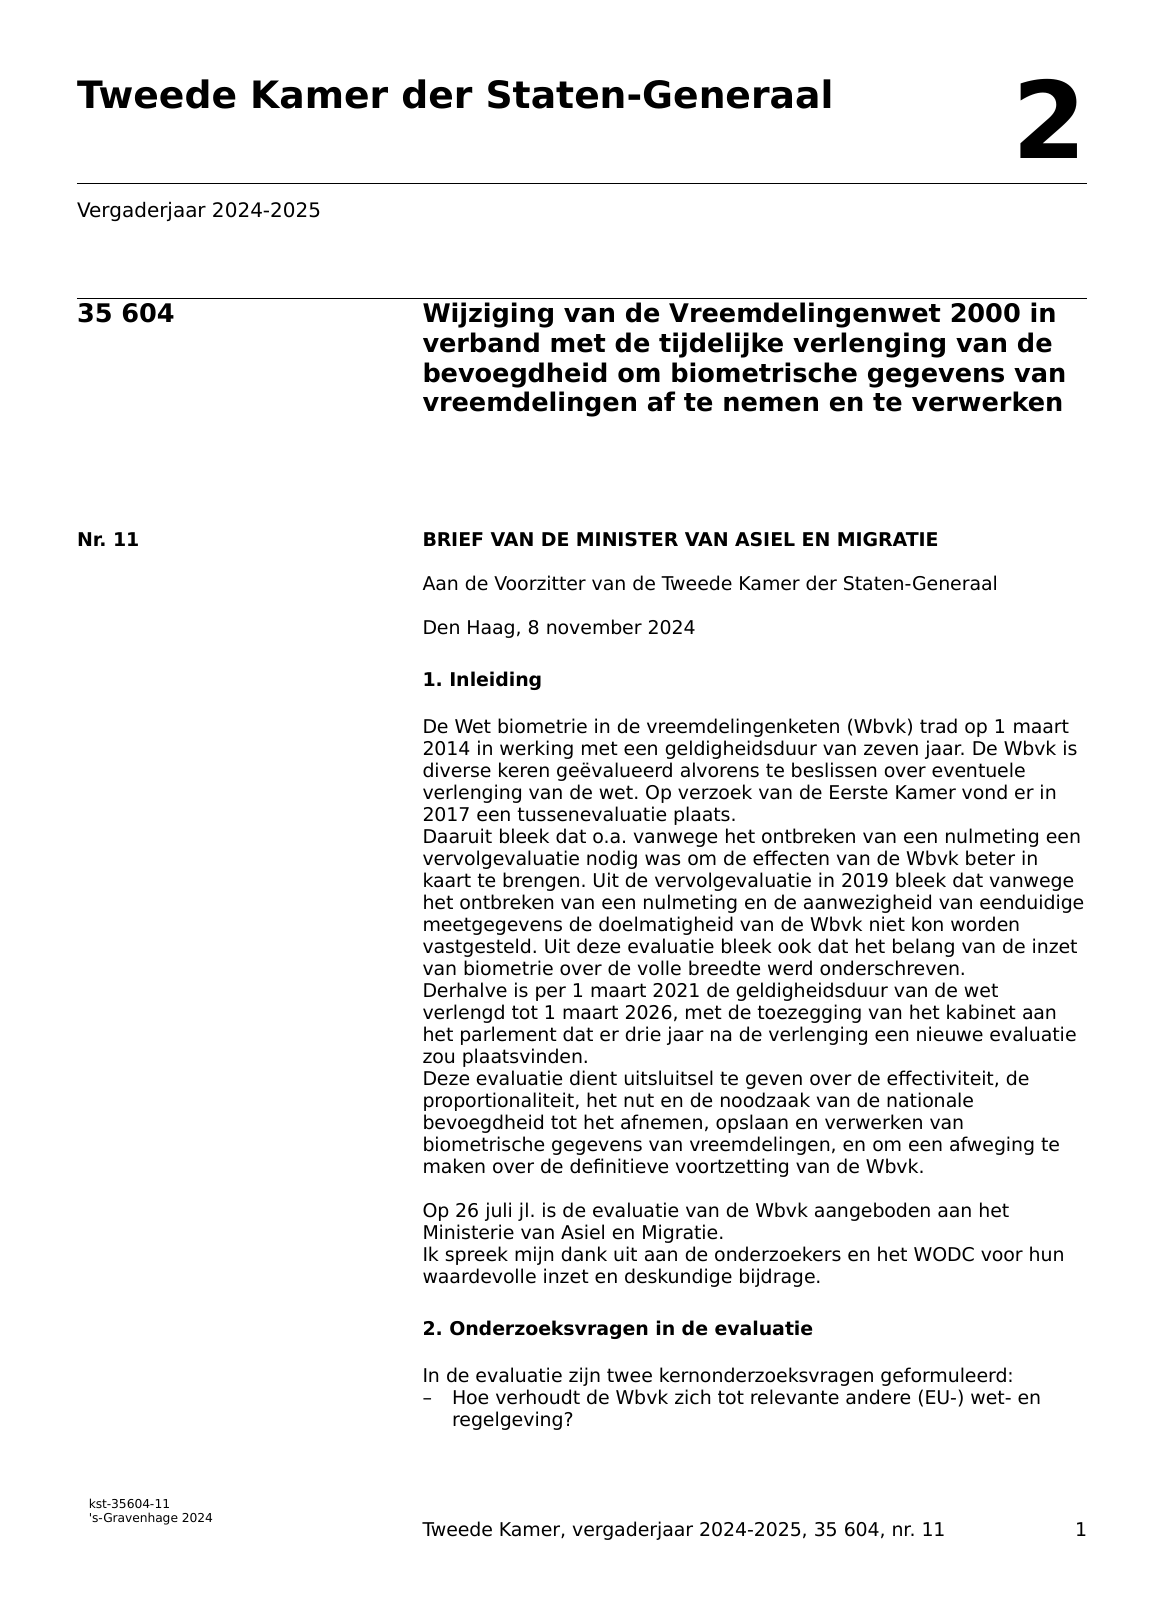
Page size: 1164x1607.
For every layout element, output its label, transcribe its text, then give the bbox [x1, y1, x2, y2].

subtitle 2. Onderzoeksvragen in de evaluatie [422, 1318, 1087, 1340]
subtitle 1. Inleiding [422, 669, 1087, 691]
text Ik spreek mijn dank uit aan de onderzoekers en het WODC voor hun waardevolle inzet en deskundige bijdrage. [422, 1244, 1087, 1288]
text – Hoe verhoudt de Wbvk zich tot relevante andere (EU-) wet- en regelgeving? [422, 1387, 1087, 1431]
text kst-35604-11 [88, 1497, 323, 1511]
text De Wet biometrie in de vreemdelingenketen (Wbvk) trad op 1 maart 2014 in werking met een geldigheidsduur van zeven jaar. De Wbvk is diverse keren geëvalueerd alvorens te beslissen over eventuele verlenging van de wet. Op verzoek van de Eerste Kamer vond er in 2017 een tussenevaluatie plaats. [422, 716, 1087, 826]
text 's-Gravenhage 2024 [88, 1511, 323, 1525]
text Daaruit bleek dat o.a. vanwege het ontbreken van een nulmeting een vervolgevaluatie nodig was om de effecten van de Wbvk beter in kaart te brengen. Uit de vervolgevaluatie in 2019 bleek dat vanwege het ontbreken van een nulmeting en de aanwezigheid van eenduidige meetgegevens de doelmatigheid van de Wbvk niet kon worden vastgesteld. Uit deze evaluatie bleek ook dat het belang van de inzet van biometrie over de volle breedte werd onderschreven. [422, 826, 1087, 980]
text Deze evaluatie dient uitsluitsel te geven over de effectiviteit, de proportionaliteit, het nut en de noodzaak van de nationale bevoegdheid tot het afnemen, opslaan en verwerken van biometrische gegevens van vreemdelingen, en om een afweging te maken over de definitieve voortzetting van de Wbvk. [422, 1068, 1087, 1178]
text Den Haag, 8 november 2024 [422, 617, 1087, 639]
text Op 26 juli jl. is de evaluatie van de Wbvk aangeboden aan het Ministerie van Asiel en Migratie. [422, 1200, 1087, 1244]
subtitle Nr. 11 BRIEF VAN DE MINISTER VAN ASIEL EN MIGRATIE [77, 529, 1087, 551]
text Aan de Voorzitter van de Tweede Kamer der Staten-Generaal [422, 573, 1087, 595]
table_cell Vergaderjaar 2024-2025 [77, 184, 1087, 298]
text In de evaluatie zijn twee kernonderzoeksvragen geformuleerd: [422, 1365, 1087, 1387]
table_header 2 [886, 59, 1087, 183]
table_header Tweede Kamer der Staten-Generaal [77, 59, 886, 183]
text Derhalve is per 1 maart 2021 de geldigheidsduur van de wet verlengd tot 1 maart 2026, met de toezegging van het kabinet aan het parlement dat er drie jaar na de verlenging een nieuwe evaluatie zou plaatsvinden. [422, 980, 1087, 1068]
subtitle 35 604 Wijziging van de Vreemdelingenwet 2000 in verband met de tijdelijke verlenging van de bevoegdheid om biometrische gegevens van vreemdelingen af te nemen en te verwerken [77, 299, 1087, 418]
